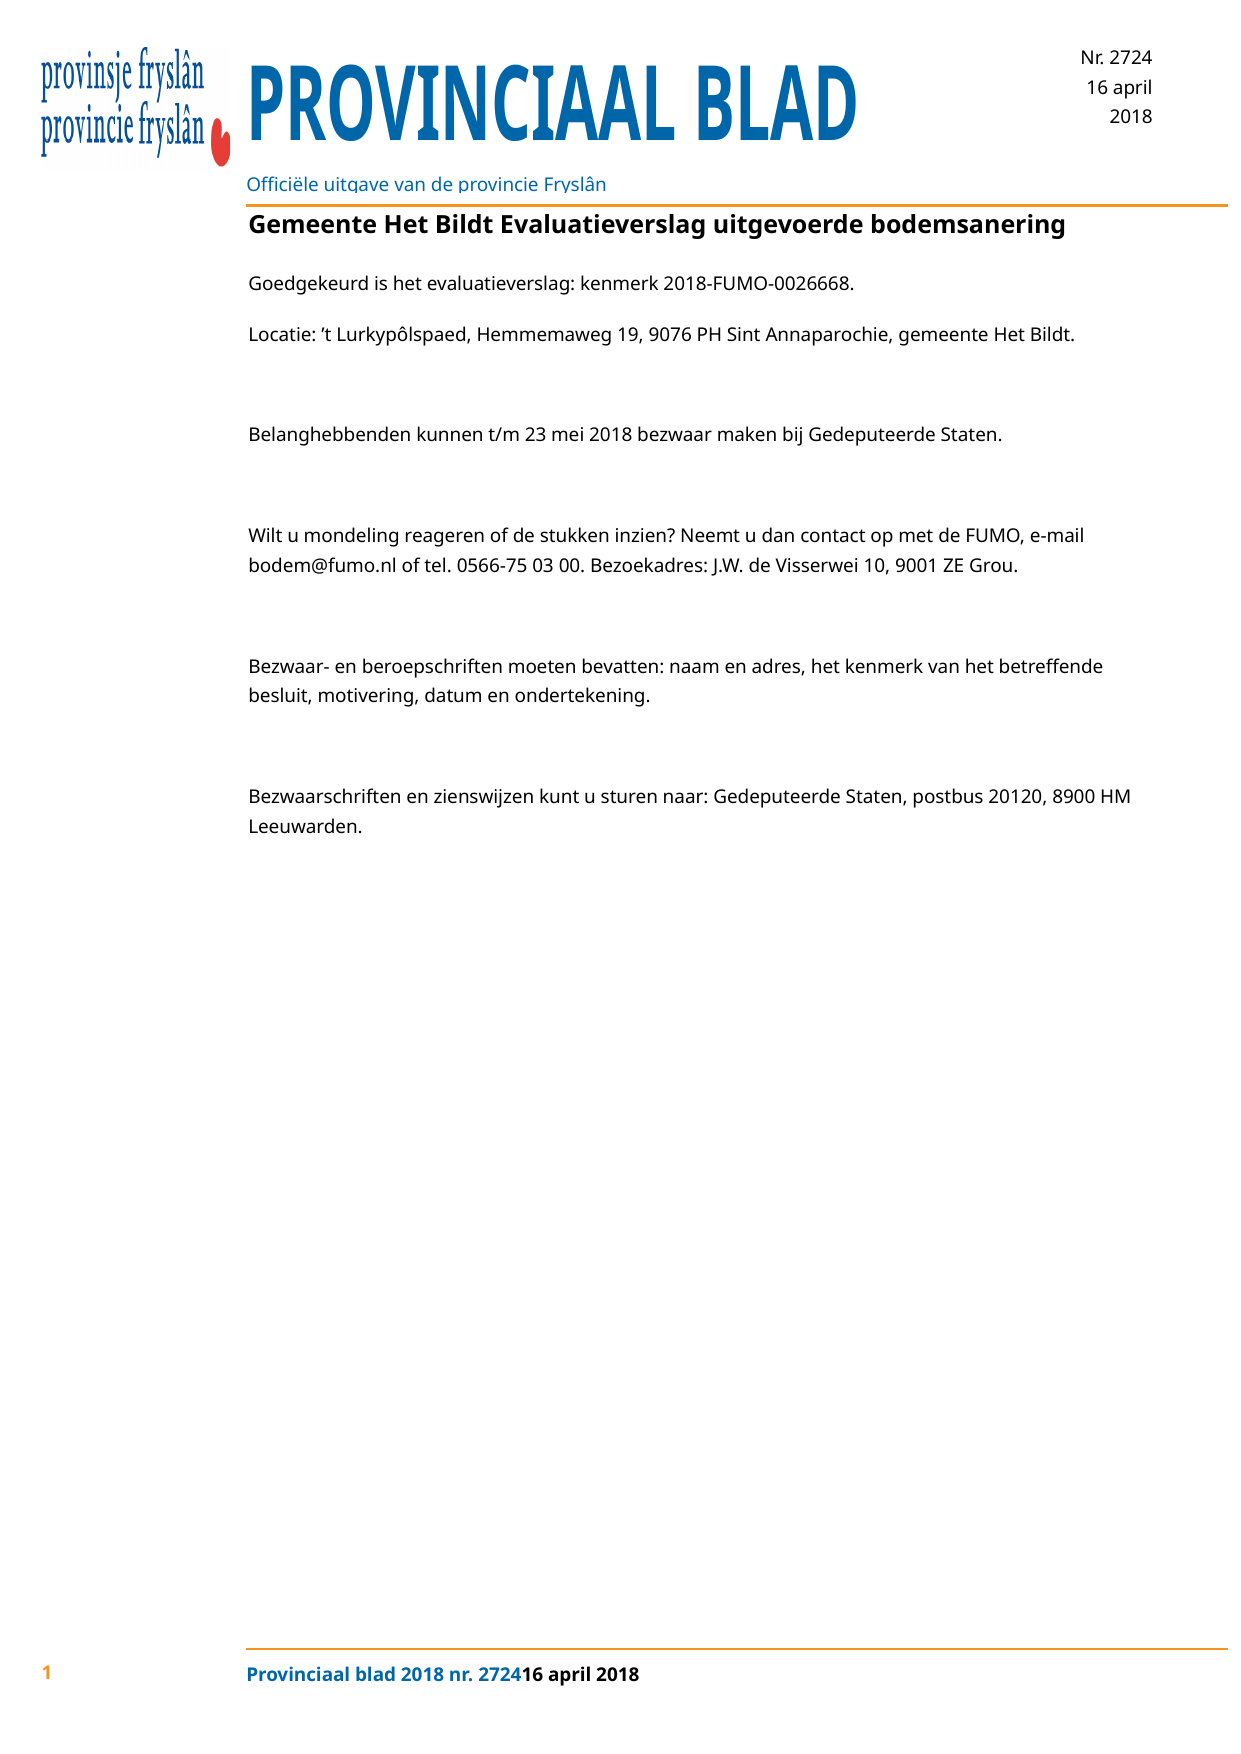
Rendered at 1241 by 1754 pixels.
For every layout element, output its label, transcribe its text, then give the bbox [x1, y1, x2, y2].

picture [41, 47, 231, 172]
text Belanghebbenden kunnen t/m 23 mei 2018 bezwaar maken bij Gedeputeerde Staten. [248, 422, 1152, 447]
text Locatie: ’t Lurkypôlspaed, Hemmemaweg 19, 9076 PH Sint Annaparochie, gemeente Het Bildt. [248, 321, 1152, 346]
text Goedgekeurd is het evaluatieverslag: kenmerk 2018-FUMO-0026668. [248, 270, 1152, 296]
text Wilt u mondeling reageren of de stukken inzien? Neemt u dan contact op met de FUMO, e-mail bodem@fumo.nl of tel. 0566-75 03 00. Bezoekadres: J.W. de Visserwei 10, 9001 ZE Grou. [248, 522, 1152, 578]
text Gemeente Het Bildt Evaluatieverslag uitgevoerde bodemsanering [248, 207, 1152, 241]
text Bezwaar- en beroepschriften moeten bevatten: naam en adres, het kenmerk van het betreffende besluit, motivering, datum en ondertekening. [248, 653, 1152, 708]
text Bezwaarschriften en zienswijzen kunt u sturen naar: Gedeputeerde Staten, postbus 20120, 8900 HM Leeuwarden. [248, 783, 1152, 838]
